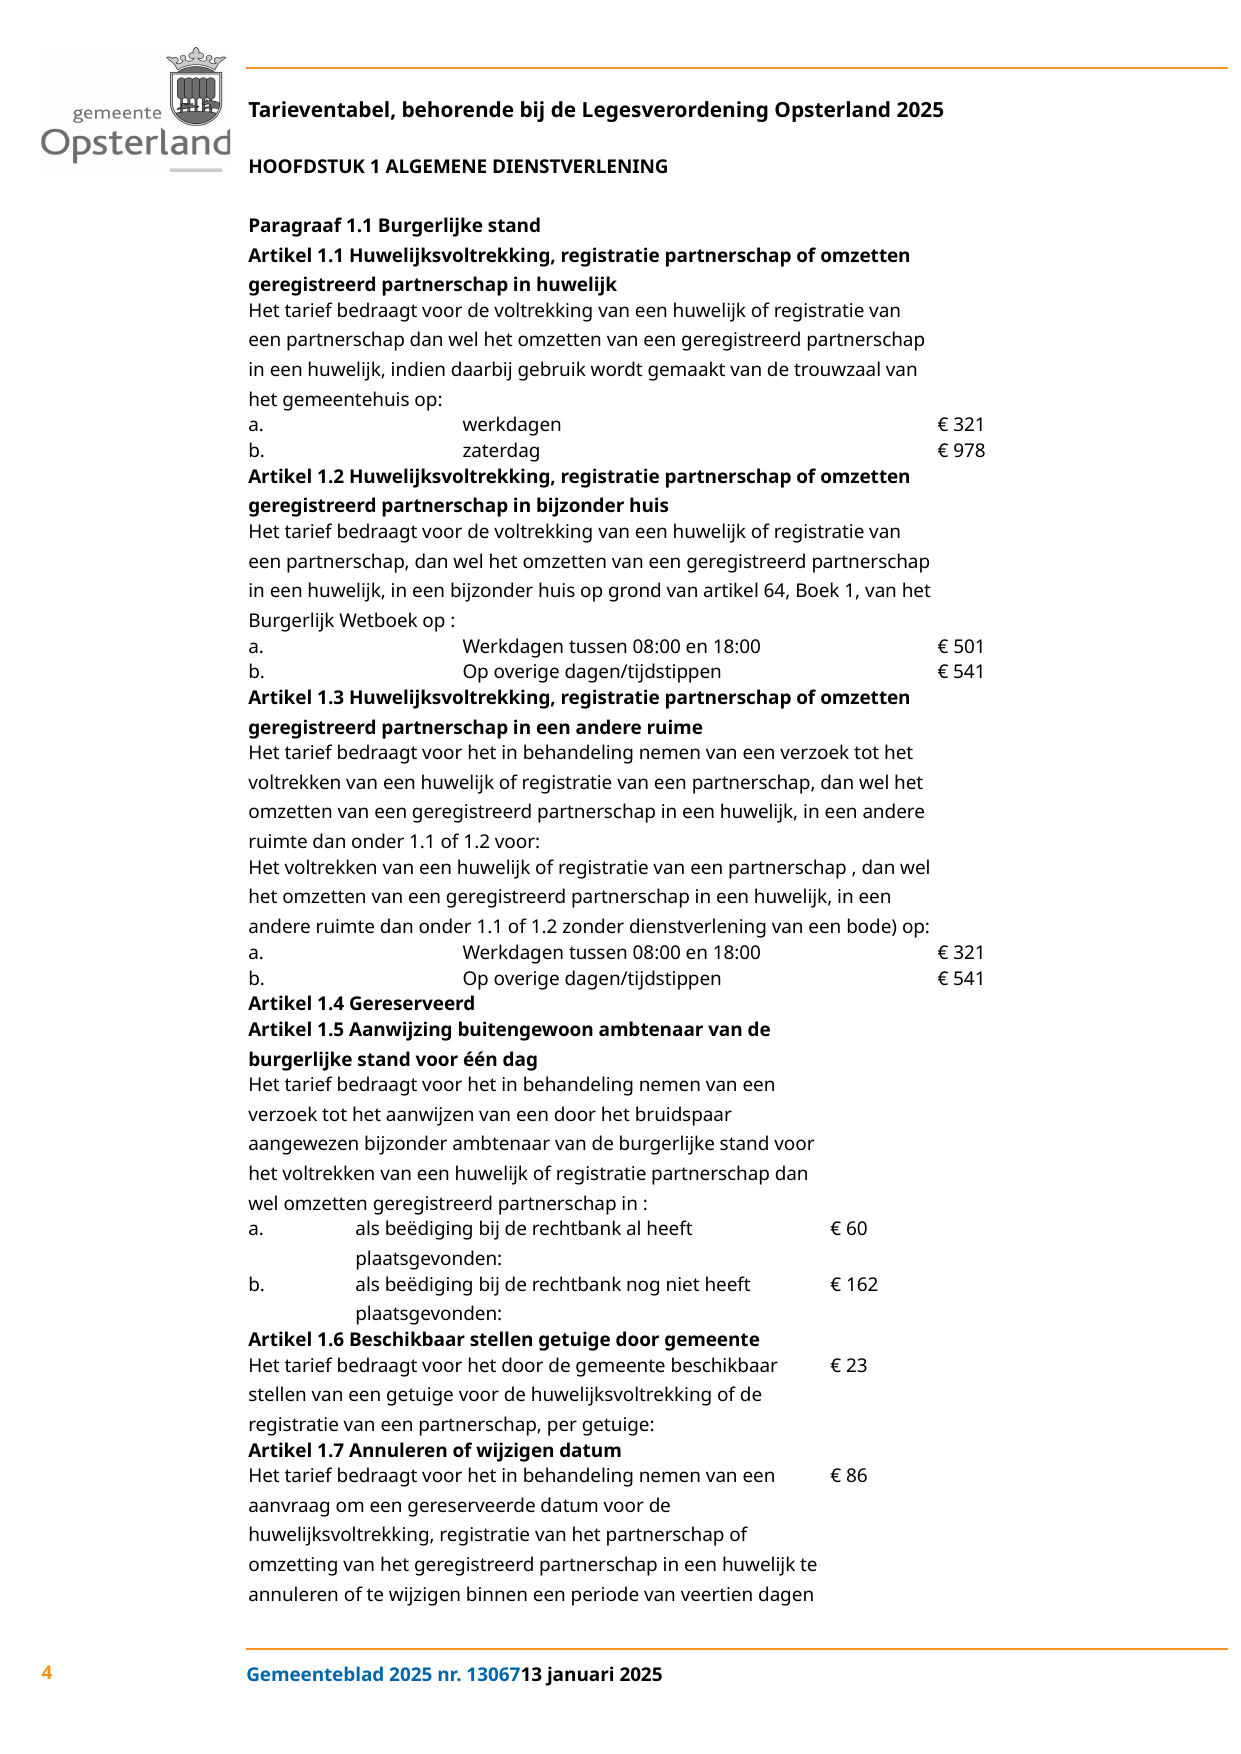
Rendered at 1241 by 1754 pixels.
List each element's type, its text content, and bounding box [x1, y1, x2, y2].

table_cell € 541 [937, 659, 1152, 684]
table_cell Het tarief bedraagt voor de voltrekking van een huwelijk of registratie van een partnerschap dan wel het omzetten van een geregistreerd partnerschap in een huwelijk, indien daarbij gebruik wordt gemaakt van de trouwzaal van het gemeentehuis op: [248, 297, 937, 412]
table_cell [830, 1071, 1044, 1216]
table_cell [830, 1016, 1044, 1071]
table_cell [937, 518, 1152, 633]
table_cell b. [248, 1271, 355, 1326]
table_cell Werkdagen tussen 08:00 en 18:00 [462, 633, 937, 658]
table_cell € 23 [830, 1352, 1044, 1437]
table_cell Artikel 1.3 Huwelijksvoltrekking, registratie partnerschap of omzetten geregistreerd partnerschap in een andere ruime [248, 684, 937, 739]
text Tarieventabel, behorende bij de Legesverordening Opsterland 2025 [248, 95, 1152, 123]
picture [41, 47, 231, 172]
table_cell [937, 740, 1152, 854]
table_cell Het tarief bedraagt voor het door de gemeente beschikbaar stellen van een getuige voor de huwelijksvoltrekking of de registratie van een partnerschap, per getuige: [248, 1352, 830, 1437]
table_cell Artikel 1.7 Annuleren of wijzigen datum [248, 1437, 830, 1462]
table_cell [830, 1437, 1044, 1462]
table_cell € 541 [937, 965, 1152, 990]
table_header Artikel 1.1 Huwelijksvoltrekking, registratie partnerschap of omzetten geregistreerd partnerschap in huwelijk [248, 242, 937, 297]
table_cell € 60 [830, 1216, 1044, 1271]
table_cell als beëdiging bij de rechtbank nog niet heeft plaatsgevonden: [355, 1271, 830, 1326]
table_cell [830, 990, 1044, 1016]
table_cell Op overige dagen/tijdstippen [462, 659, 937, 684]
table_cell [937, 297, 1152, 412]
table_cell [937, 854, 1152, 939]
table_cell a. [248, 1216, 355, 1271]
table_cell Artikel 1.4 Gereserveerd [248, 990, 830, 1016]
table_cell € 86 [830, 1463, 1044, 1607]
table_cell Het tarief bedraagt voor het in behandeling nemen van een verzoek tot het aanwijzen van een door het bruidspaar aangewezen bijzonder ambtenaar van de burgerlijke stand voor het voltrekken van een huwelijk of registratie partnerschap dan wel omzetten geregistreerd partnerschap in : [248, 1071, 830, 1216]
table_cell b. [248, 659, 462, 684]
table_cell € 321 [937, 412, 1152, 437]
table_cell € 321 [937, 939, 1152, 965]
table_cell a. [248, 412, 462, 437]
table_cell Het tarief bedraagt voor het in behandeling nemen van een aanvraag om een gereserveerde datum voor de huwelijksvoltrekking, registratie van het partnerschap of omzetting van het geregistreerd partnerschap in een huwelijk te annuleren of te wijzigen binnen een periode van veertien dagen [248, 1463, 830, 1607]
table_cell b. [248, 437, 462, 463]
text Paragraaf 1.1 Burgerlijke stand [248, 212, 1152, 238]
table_cell [937, 463, 1152, 518]
table_cell € 978 [937, 437, 1152, 463]
table_header [937, 242, 1152, 297]
table_cell [937, 684, 1152, 739]
table_cell € 162 [830, 1271, 1044, 1326]
table_cell b. [248, 965, 462, 990]
table_cell Werkdagen tussen 08:00 en 18:00 [462, 939, 937, 965]
table_cell Het voltrekken van een huwelijk of registratie van een partnerschap , dan wel het omzetten van een geregistreerd partnerschap in een huwelijk, in een andere ruimte dan onder 1.1 of 1.2 zonder dienstverlening van een bode) op: [248, 854, 937, 939]
table_cell als beëdiging bij de rechtbank al heeft plaatsgevonden: [355, 1216, 830, 1271]
table_cell Het tarief bedraagt voor het in behandeling nemen van een verzoek tot het voltrekken van een huwelijk of registratie van een partnerschap, dan wel het omzetten van een geregistreerd partnerschap in een huwelijk, in een andere ruimte dan onder 1.1 of 1.2 voor: [248, 740, 937, 854]
table_cell Artikel 1.2 Huwelijksvoltrekking, registratie partnerschap of omzetten geregistreerd partnerschap in bijzonder huis [248, 463, 937, 518]
table_cell Artikel 1.6 Beschikbaar stellen getuige door gemeente [248, 1326, 830, 1352]
table_cell a. [248, 939, 462, 965]
table_cell zaterdag [462, 437, 937, 463]
table_cell Artikel 1.5 Aanwijzing buitengewoon ambtenaar van de burgerlijke stand voor één dag [248, 1016, 830, 1071]
table_cell a. [248, 633, 462, 658]
table_cell werkdagen [462, 412, 937, 437]
table_cell [830, 1326, 1044, 1352]
table_cell Op overige dagen/tijdstippen [462, 965, 937, 990]
text HOOFDSTUK 1 ALGEMENE DIENSTVERLENING [248, 153, 1152, 179]
table_cell € 501 [937, 633, 1152, 658]
table_cell Het tarief bedraagt voor de voltrekking van een huwelijk of registratie van een partnerschap, dan wel het omzetten van een geregistreerd partnerschap in een huwelijk, in een bijzonder huis op grond van artikel 64, Boek 1, van het Burgerlijk Wetboek op : [248, 518, 937, 633]
